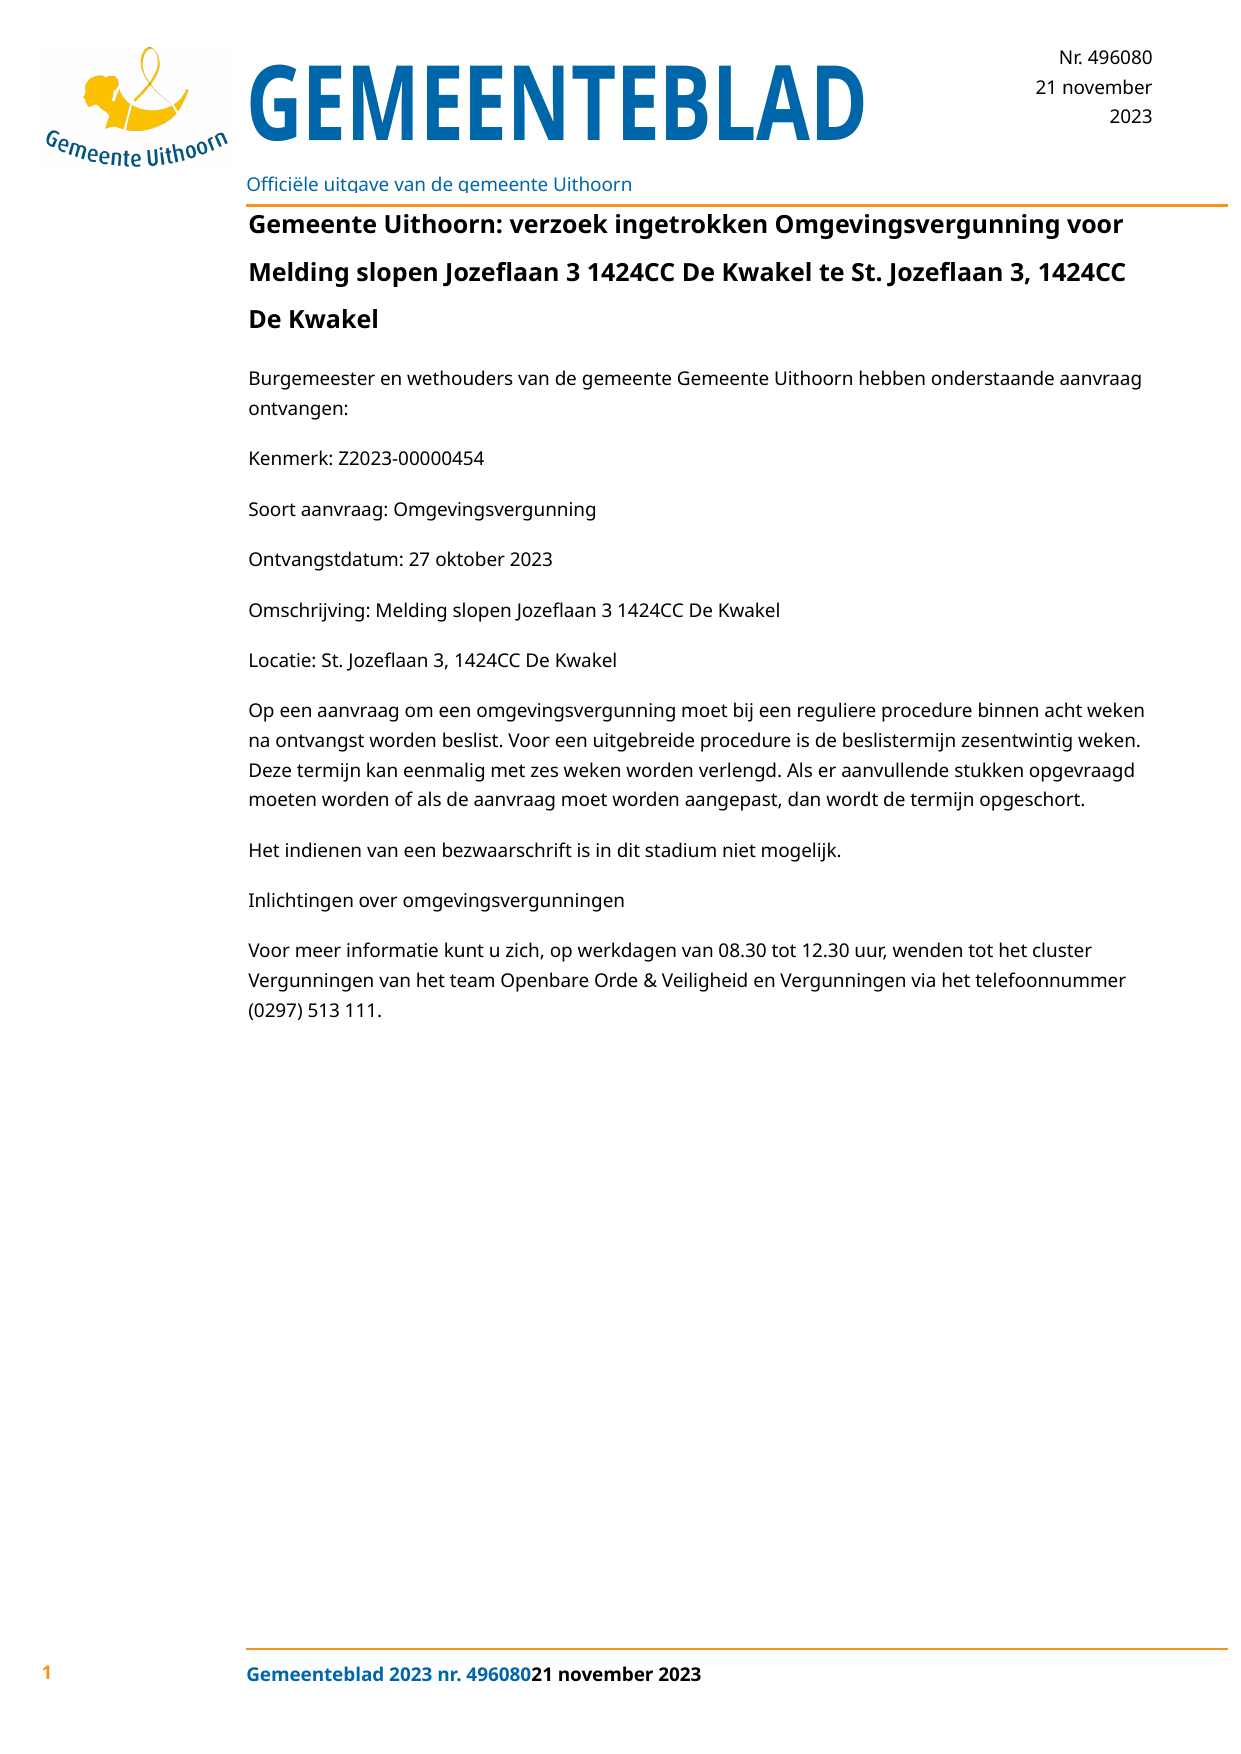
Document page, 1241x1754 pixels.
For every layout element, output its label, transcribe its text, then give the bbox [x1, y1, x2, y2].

text Soort aanvraag: Omgevingsvergunning [248, 496, 1152, 522]
text Kenmerk: Z2023-00000454 [248, 446, 1152, 471]
text Voor meer informatie kunt u zich, op werkdagen van 08.30 tot 12.30 uur, wenden tot het cluster Vergunningen van het team Openbare Orde & Veiligheid en Vergunningen via het telefoonnummer (0297) 513 111. [248, 938, 1152, 1022]
text Ontvangstdatum: 27 oktober 2023 [248, 546, 1152, 572]
text Burgemeester en wethouders van de gemeente Gemeente Uithoorn hebben onderstaande aanvraag ontvangen: [248, 366, 1152, 421]
picture [41, 47, 231, 172]
text Omschrijving: Melding slopen Jozeflaan 3 1424CC De Kwakel [248, 597, 1152, 622]
text Locatie: St. Jozeflaan 3, 1424CC De Kwakel [248, 647, 1152, 673]
text Het indienen van een bezwaarschrift is in dit stadium niet mogelijk. [248, 837, 1152, 862]
text Op een aanvraag om een omgevingsvergunning moet bij een reguliere procedure binnen acht weken na ontvangst worden beslist. Voor een uitgebreide procedure is de beslistermijn zesentwintig weken. Deze termijn kan eenmalig met zes weken worden verlengd. Als er aanvullende stukken opgevraagd moeten worden of als de aanvraag moet worden aangepast, dan wordt de termijn opgeschort. [248, 698, 1152, 812]
text Gemeente Uithoorn: verzoek ingetrokken Omgevingsvergunning voor Melding slopen Jozeflaan 3 1424CC De Kwakel te St. Jozeflaan 3, 1424CC De Kwakel [248, 207, 1152, 336]
text Inlichtingen over omgevingsvergunningen [248, 887, 1152, 913]
